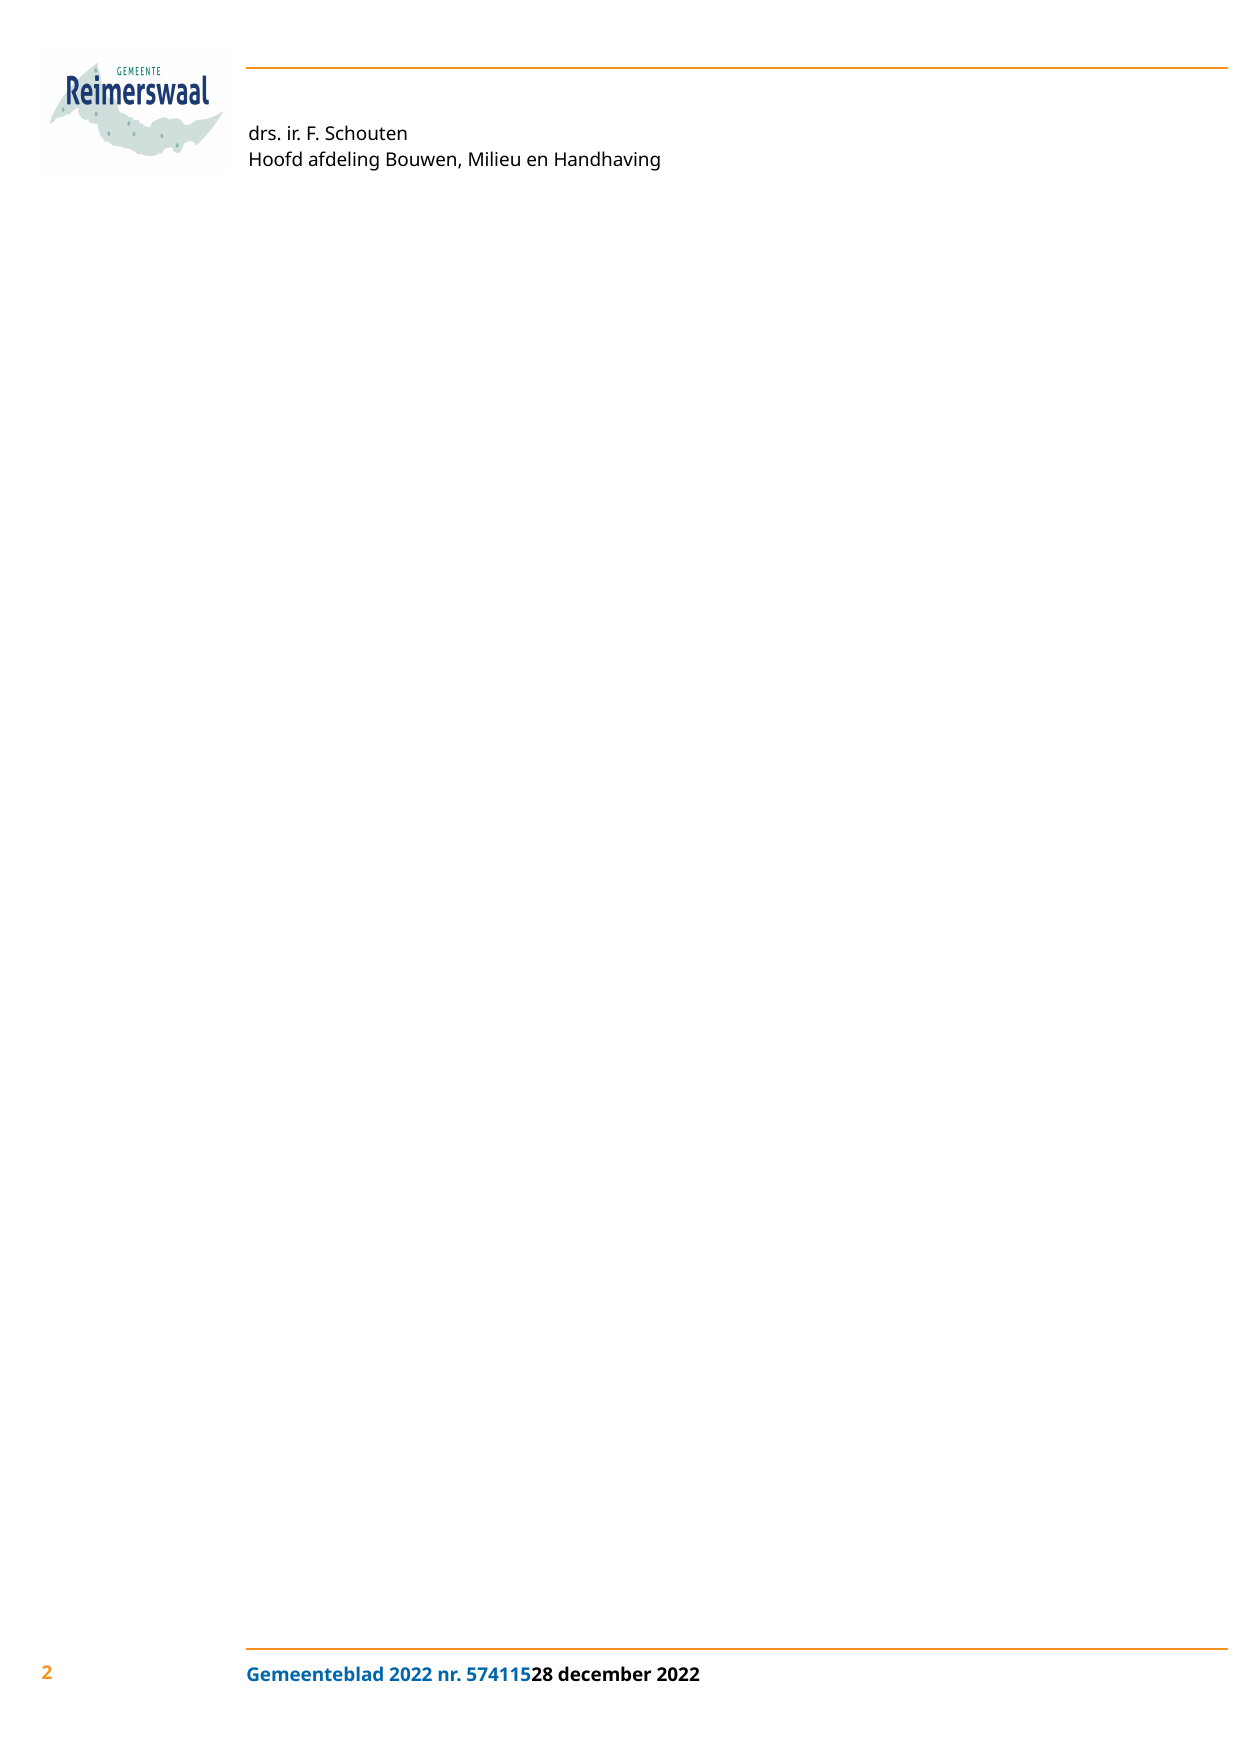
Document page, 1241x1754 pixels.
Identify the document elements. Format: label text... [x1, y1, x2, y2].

text Hoofd afdeling Bouwen, Milieu en Handhaving [248, 146, 1152, 172]
text drs. ir. F. Schouten [248, 121, 1152, 146]
picture [41, 47, 231, 172]
